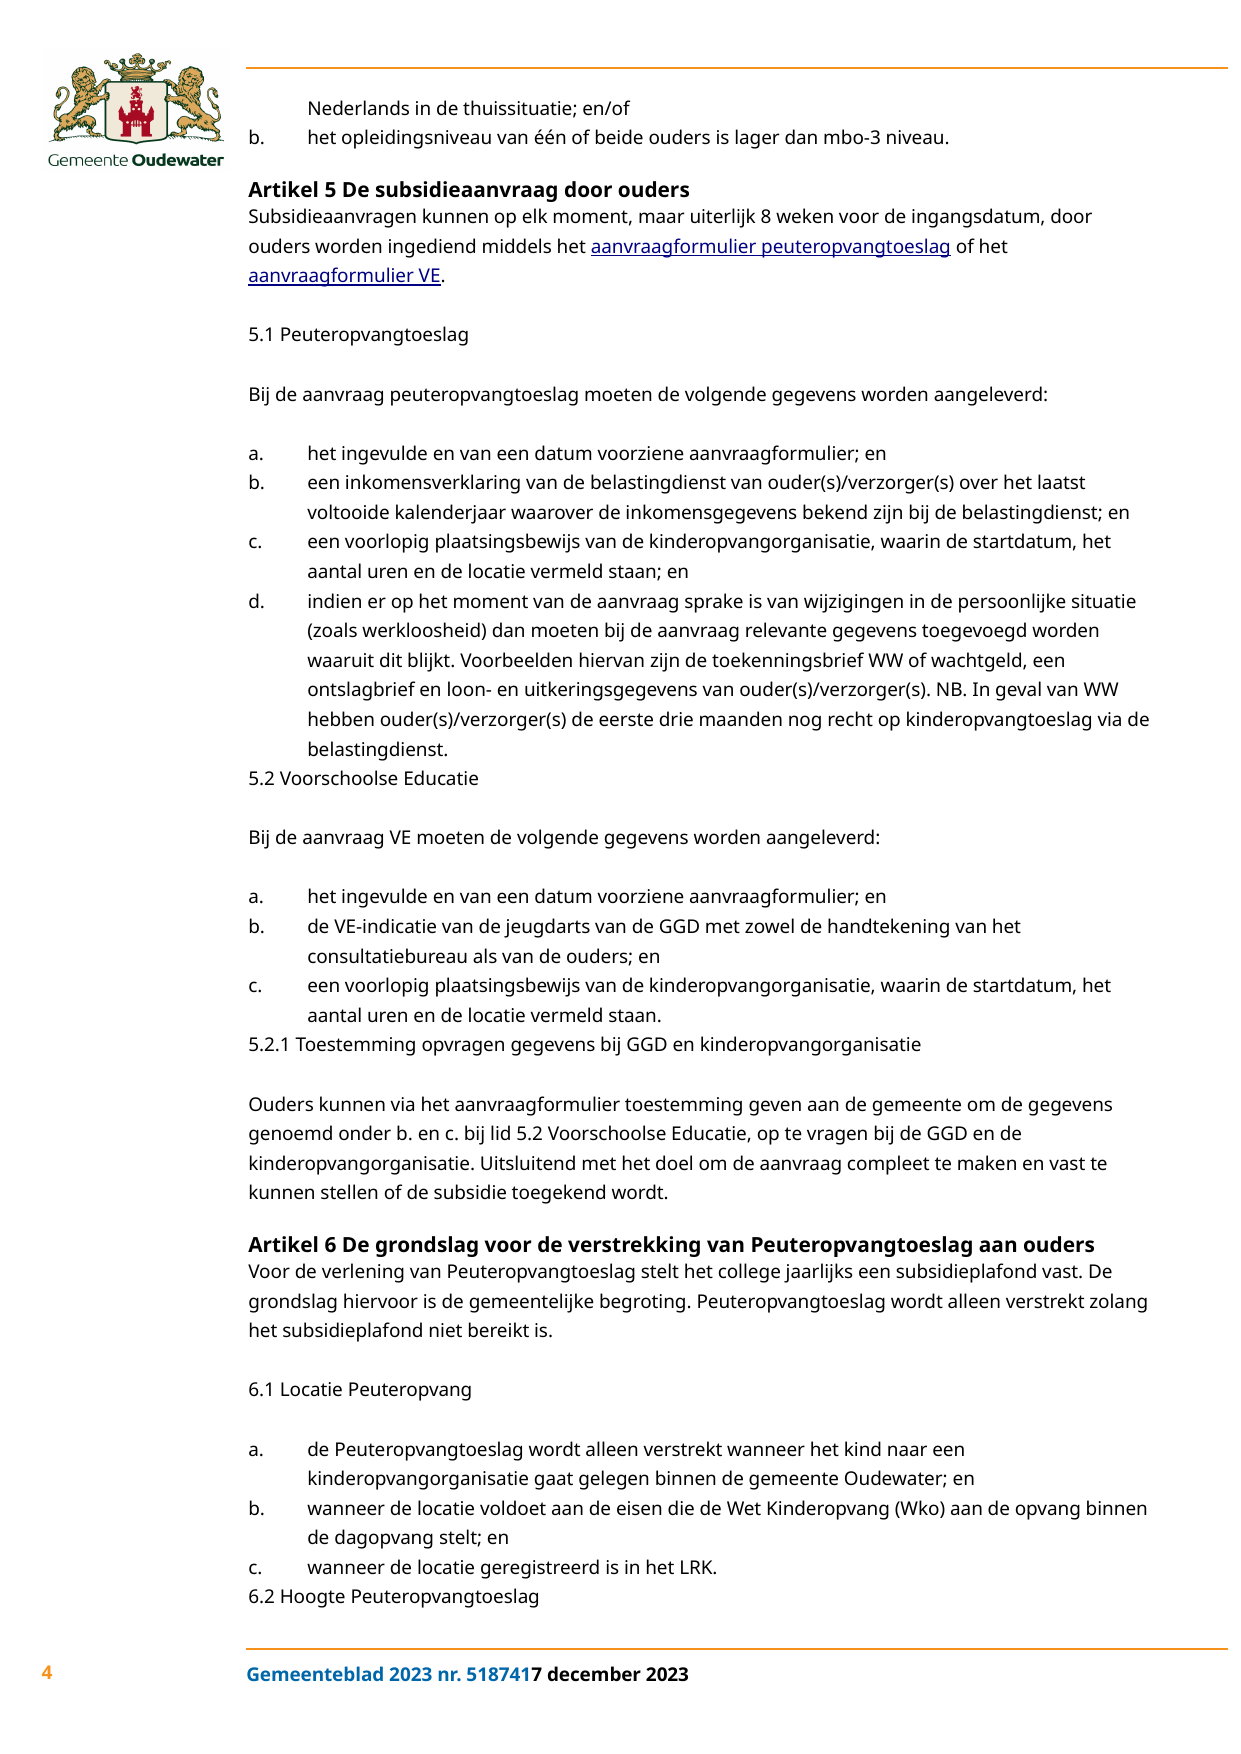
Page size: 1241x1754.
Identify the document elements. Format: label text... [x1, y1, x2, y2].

text Subsidieaanvragen kunnen op elk moment, maar uiterlijk 8 weken voor de ingangsdatum, door ouders worden ingediend middels het aanvraagformulier peuteropvangtoeslag of het aanvraagformulier VE. [248, 203, 1152, 288]
list wanneer de locatie geregistreerd is in het LRK. [248, 1554, 1152, 1580]
text 6.1 Locatie Peuteropvang [248, 1377, 1152, 1402]
list een inkomensverklaring van de belastingdienst van ouder(s)/verzorger(s) over het laatst voltooide kalenderjaar waarover de inkomensgegevens bekend zijn bij de belastingdienst; en [248, 469, 1152, 525]
text 5.2 Voorschoolse Educatie [248, 765, 1152, 791]
list een voorlopig plaatsingsbewijs van de kinderopvangorganisatie, waarin de startdatum, het aantal uren en de locatie vermeld staan. [248, 972, 1152, 1028]
picture [41, 47, 231, 172]
list indien er op het moment van de aanvraag sprake is van wijzigingen in de persoonlijke situatie (zoals werkloosheid) dan moeten bij de aanvraag relevante gegevens toegevoegd worden waaruit dit blijkt. Voorbeelden hiervan zijn de toekenningsbrief WW of wachtgeld, een ontslagbrief en loon- en uitkeringsgegevens van ouder(s)/verzorger(s). NB. In geval van WW hebben ouder(s)/verzorger(s) de eerste drie maanden nog recht op kinderopvangtoeslag via de belastingdienst. [248, 588, 1152, 761]
list het opleidingsniveau van één of beide ouders is lager dan mbo-3 niveau. [248, 124, 1152, 150]
text Bij de aanvraag VE moeten de volgende gegevens worden aangeleverd: [248, 824, 1152, 850]
text Voor de verlening van Peuteropvangtoeslag stelt het college jaarlijks een subsidieplafond vast. De grondslag hiervoor is de gemeentelijke begroting. Peuteropvangtoeslag wordt alleen verstrekt zolang het subsidieplafond niet bereikt is. [248, 1258, 1152, 1343]
text Artikel 5 De subsidieaanvraag door ouders [248, 175, 1152, 203]
text 5.1 Peuteropvangtoeslag [248, 322, 1152, 347]
list de VE-indicatie van de jeugdarts van de GGD met zowel de handtekening van het consultatiebureau als van de ouders; en [248, 913, 1152, 968]
list de Peuteropvangtoeslag wordt alleen verstrekt wanneer het kind naar een kinderopvangorganisatie gaat gelegen binnen de gemeente Oudewater; en [248, 1436, 1152, 1491]
text 5.2.1 Toestemming opvragen gegevens bij GGD en kinderopvangorganisatie [248, 1032, 1152, 1057]
text 6.2 Hoogte Peuteropvangtoeslag [248, 1584, 1152, 1609]
list het ingevulde en van een datum voorziene aanvraagformulier; en [248, 440, 1152, 466]
list Nederlands in de thuissituatie; en/of [248, 95, 1152, 121]
list een voorlopig plaatsingsbewijs van de kinderopvangorganisatie, waarin de startdatum, het aantal uren en de locatie vermeld staan; en [248, 529, 1152, 584]
text Artikel 6 De grondslag voor de verstrekking van Peuteropvangtoeslag aan ouders [248, 1230, 1152, 1258]
text Ouders kunnen via het aanvraagformulier toestemming geven aan de gemeente om de gegevens genoemd onder b. en c. bij lid 5.2 Voorschoolse Educatie, op te vragen bij de GGD en de kinderopvangorganisatie. Uitsluitend met het doel om de aanvraag compleet te maken en vast te kunnen stellen of de subsidie toegekend wordt. [248, 1091, 1152, 1205]
text Bij de aanvraag peuteropvangtoeslag moeten de volgende gegevens worden aangeleverd: [248, 381, 1152, 406]
list het ingevulde en van een datum voorziene aanvraagformulier; en [248, 884, 1152, 909]
list wanneer de locatie voldoet aan de eisen die de Wet Kinderopvang (Wko) aan de opvang binnen de dagopvang stelt; en [248, 1495, 1152, 1550]
